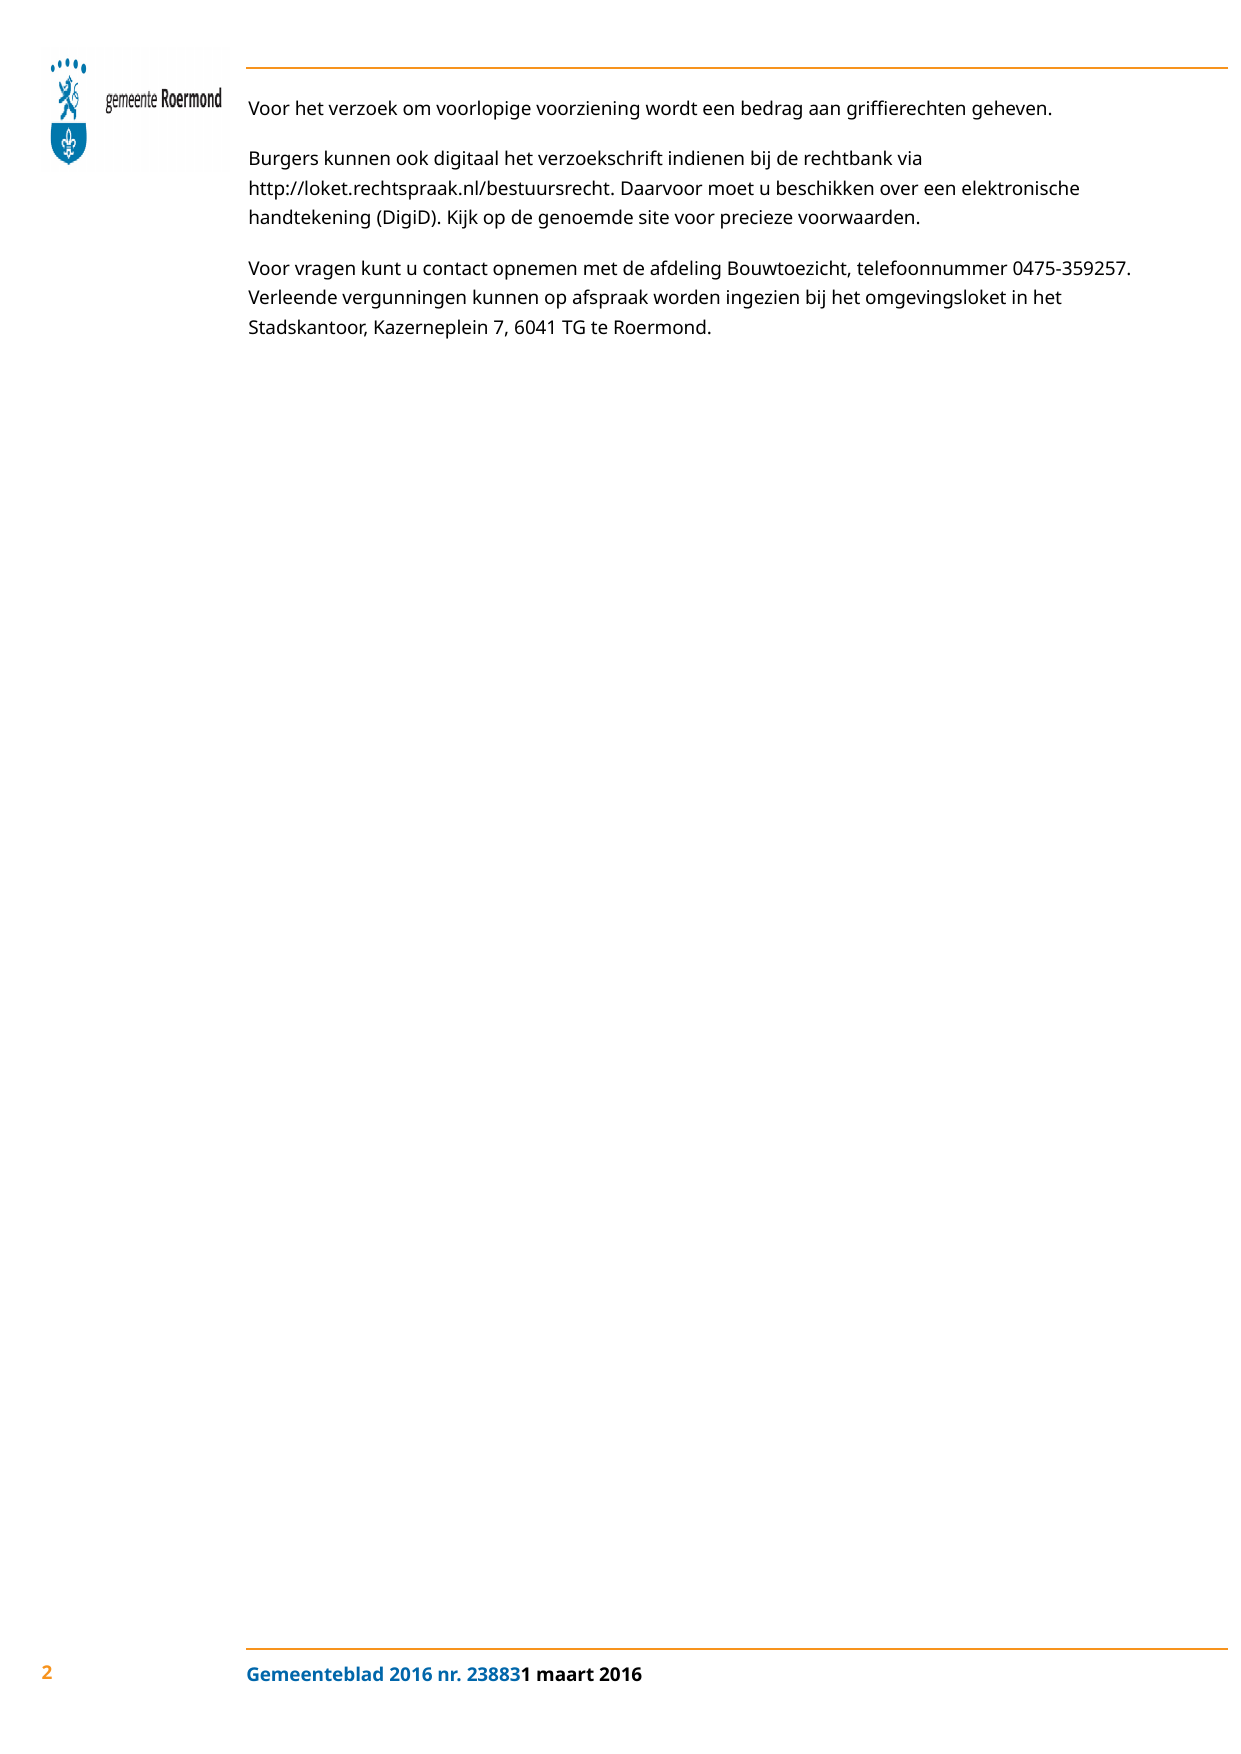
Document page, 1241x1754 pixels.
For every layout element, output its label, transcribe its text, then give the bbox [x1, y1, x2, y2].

text Burgers kunnen ook digitaal het verzoekschrift indienen bij de rechtbank via http://loket.rechtspraak.nl/bestuursrecht. Daarvoor moet u beschikken over een elektronische handtekening (DigiD). Kijk op de genoemde site voor precieze voorwaarden. [248, 145, 1152, 230]
picture [41, 47, 231, 172]
text Voor vragen kunt u contact opnemen met de afdeling Bouwtoezicht, telefoonnummer 0475-359257. Verleende vergunningen kunnen op afspraak worden ingezien bij het omgevingsloket in het Stadskantoor, Kazerneplein 7, 6041 TG te Roermond. [248, 255, 1152, 340]
text Voor het verzoek om voorlopige voorziening wordt een bedrag aan griffierechten geheven. [248, 95, 1152, 121]
